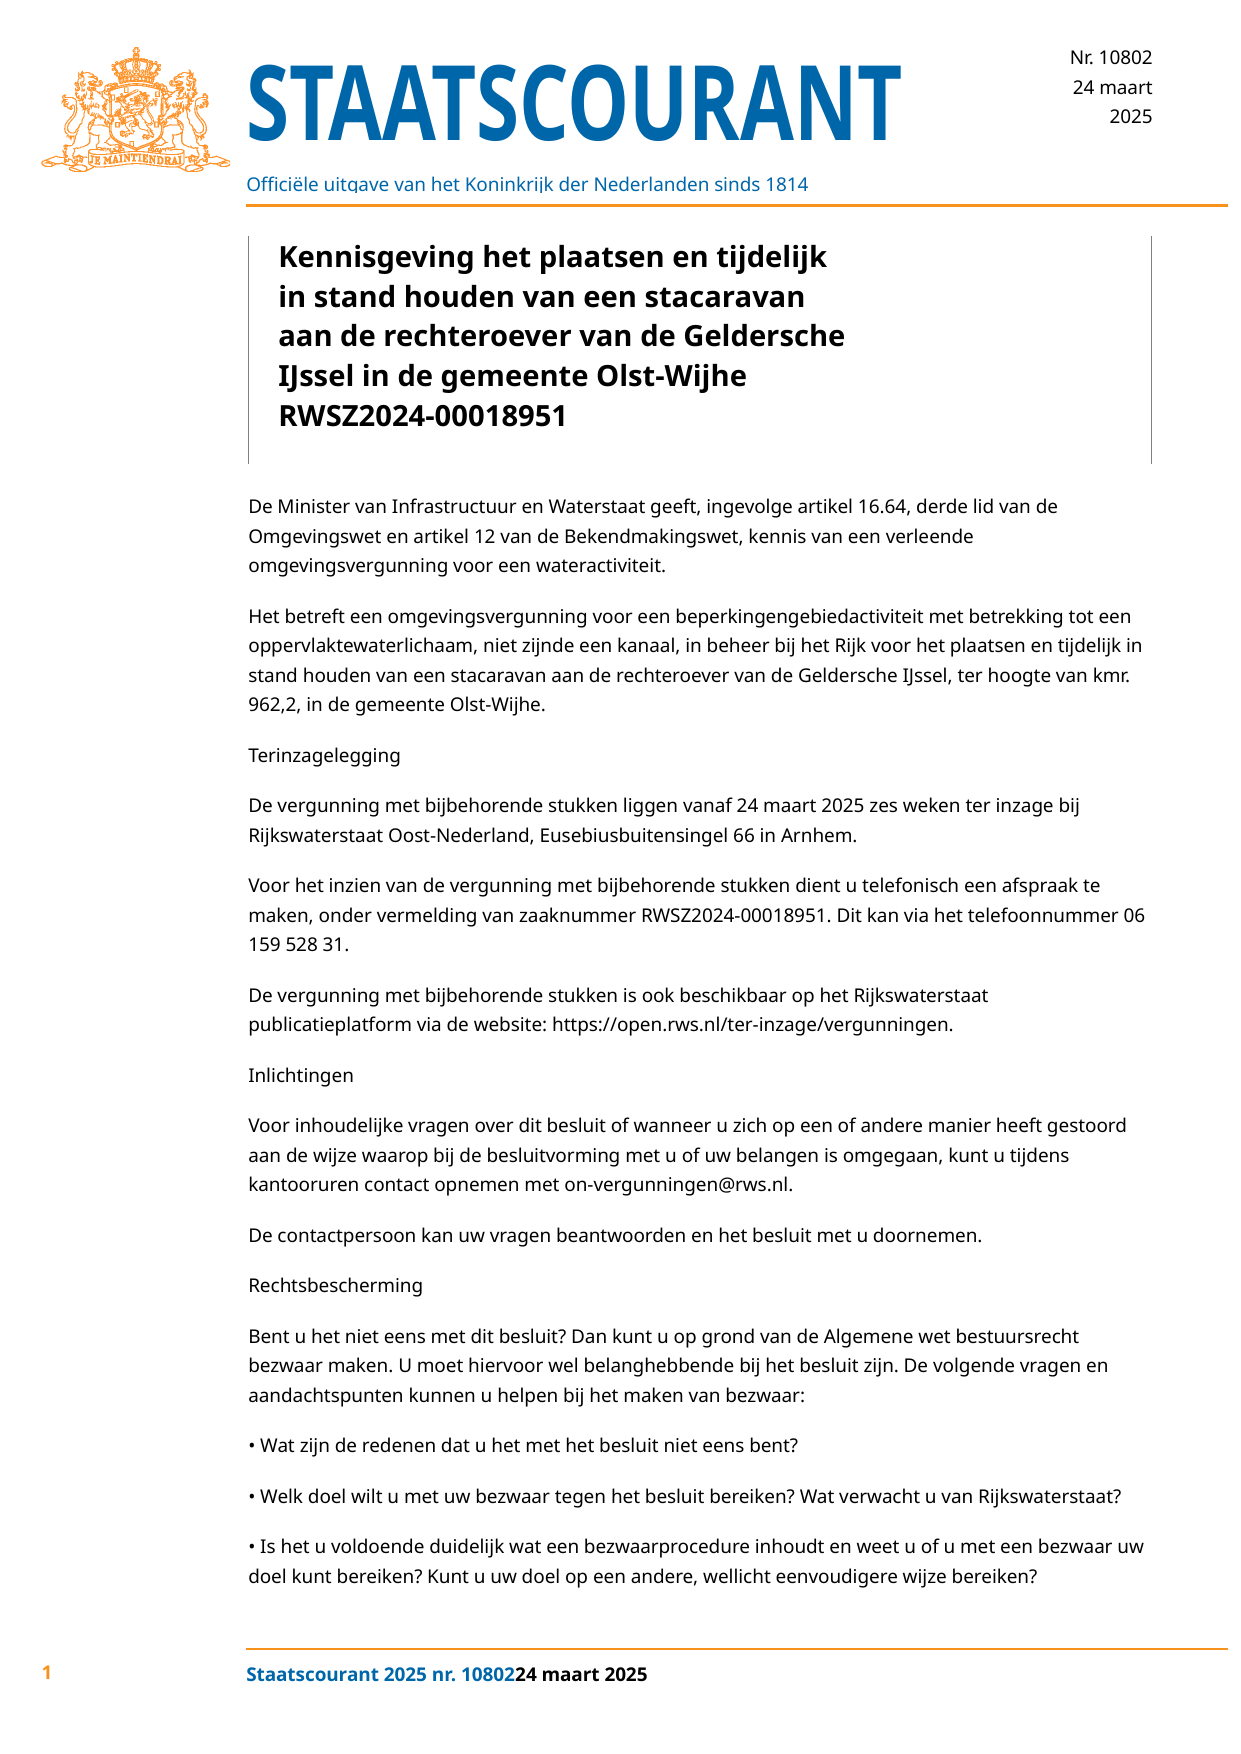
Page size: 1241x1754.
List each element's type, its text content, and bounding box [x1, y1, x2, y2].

table_header [1090, 236, 1151, 413]
text De vergunning met bijbehorende stukken liggen vanaf 24 maart 2025 zes weken ter inzage bij Rijkswaterstaat Oost-Nederland, Eusebiusbuitensingel 66 in Arnhem. [248, 792, 1152, 848]
text De Minister van Infrastructuur en Waterstaat geeft, ingevolge artikel 16.64, derde lid van de Omgevingswet en artikel 12 van de Bekendmakingswet, kennis van een verleende omgevingsvergunning voor een wateractiviteit. [248, 493, 1152, 578]
text Terinzagelegging [248, 742, 1152, 768]
text • Welk doel wilt u met uw bezwaar tegen het besluit bereiken? Wat verwacht u van Rijkswaterstaat? [248, 1483, 1152, 1509]
text Rechtsbescherming [248, 1272, 1152, 1298]
text Voor het inzien van de vergunning met bijbehorende stukken dient u telefonisch een afspraak te maken, onder vermelding van zaaknummer RWSZ2024-00018951. Dit kan via het telefoonnummer 06 159 528 31. [248, 872, 1152, 957]
text Het betreft een omgevingsvergunning voor een beperkingengebiedactiviteit met betrekking tot een oppervlaktewaterlichaam, niet zijnde een kanaal, in beheer bij het Rijk voor het plaatsen en tijdelijk in stand houden van een stacaravan aan de rechteroever van de Geldersche IJssel, ter hoogte van kmr. 962,2, in de gemeente Olst-Wijhe. [248, 603, 1152, 717]
text • Is het u voldoende duidelijk wat een bezwaarprocedure inhoudt en weet u of u met een bezwaar uw doel kunt bereiken? Kunt u uw doel op een andere, wellicht eenvoudigere wijze bereiken? [248, 1533, 1152, 1589]
text De contactpersoon kan uw vragen beantwoorden en het besluit met u doornemen. [248, 1222, 1152, 1248]
text Inlichtingen [248, 1062, 1152, 1088]
table_header Kennisgeving het plaatsen en tijdelijk in stand houden van een stacaravan aan de rechteroever van de Geldersche IJssel in de gemeente Olst-Wijhe RWSZ2024-00018951 [249, 236, 850, 464]
picture [41, 47, 231, 172]
table_header [850, 236, 912, 413]
text Voor inhoudelijke vragen over dit besluit of wanneer u zich op een of andere manier heeft gestoord aan de wijze waarop bij de besluitvorming met u of uw belangen is omgegaan, kunt u tijdens kantooruren contact opnemen met on-vergunningen@rws.nl. [248, 1112, 1152, 1197]
text Bent u het niet eens met dit besluit? Dan kunt u op grond van de Algemene wet bestuursrecht bezwaar maken. U moet hiervoor wel belanghebbende bij het besluit zijn. De volgende vragen en aandachtspunten kunnen u helpen bij het maken van bezwaar: [248, 1323, 1152, 1408]
picture [912, 236, 1090, 414]
text De vergunning met bijbehorende stukken is ook beschikbaar op het Rijkswaterstaat publicatieplatform via de website: https://open.rws.nl/ter-inzage/vergunningen. [248, 982, 1152, 1037]
text • Wat zijn de redenen dat u het met het besluit niet eens bent? [248, 1432, 1152, 1458]
table_header [850, 414, 1151, 464]
